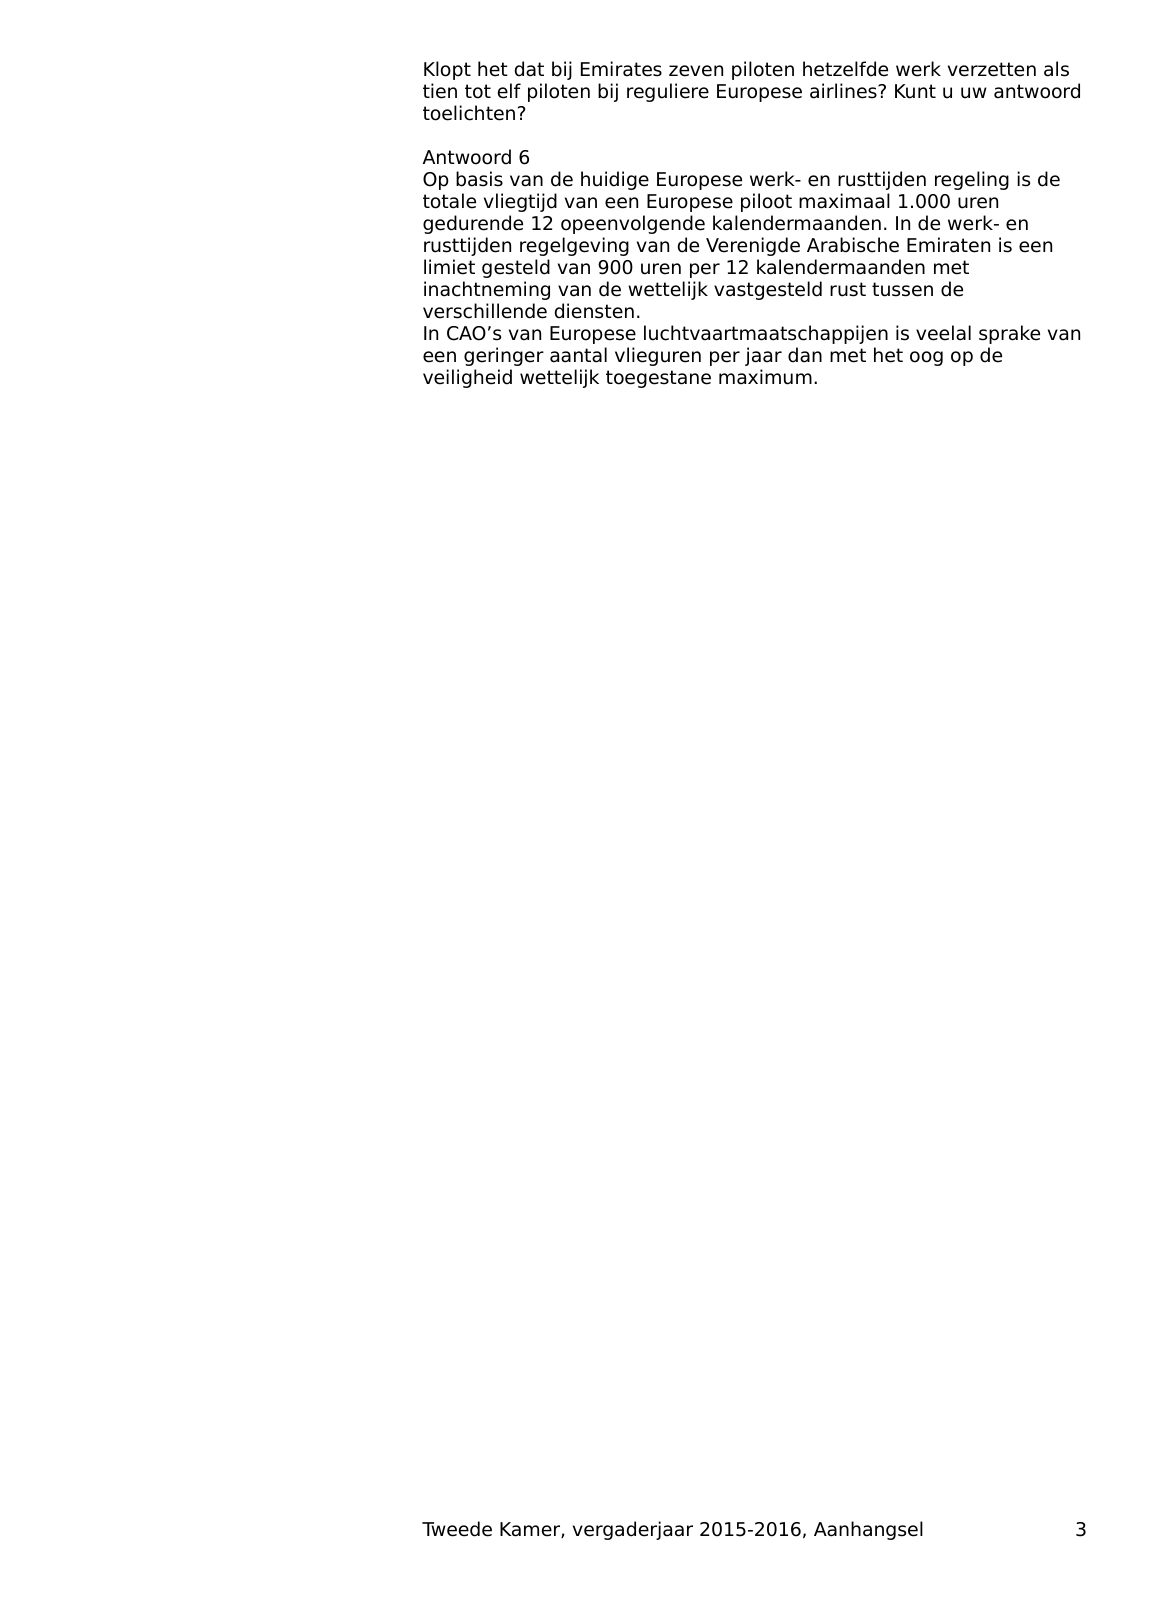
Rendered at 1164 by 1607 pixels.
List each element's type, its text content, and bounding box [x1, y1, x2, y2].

text In CAO’s van Europese luchtvaartmaatschappijen is veelal sprake van een geringer aantal vlieguren per jaar dan met het oog op de veiligheid wettelijk toegestane maximum. [422, 323, 1087, 389]
text Op basis van de huidige Europese werk- en rusttijden regeling is de totale vliegtijd van een Europese piloot maximaal 1.000 uren gedurende 12 opeenvolgende kalendermaanden. In de werk- en rusttijden regelgeving van de Verenigde Arabische Emiraten is een limiet gesteld van 900 uren per 12 kalendermaanden met inachtneming van de wettelijk vastgesteld rust tussen de verschillende diensten. [422, 169, 1087, 323]
text Antwoord 6 [422, 147, 1087, 169]
text Klopt het dat bij Emirates zeven piloten hetzelfde werk verzetten als tien tot elf piloten bij reguliere Europese airlines? Kunt u uw antwoord toelichten? [422, 59, 1087, 125]
